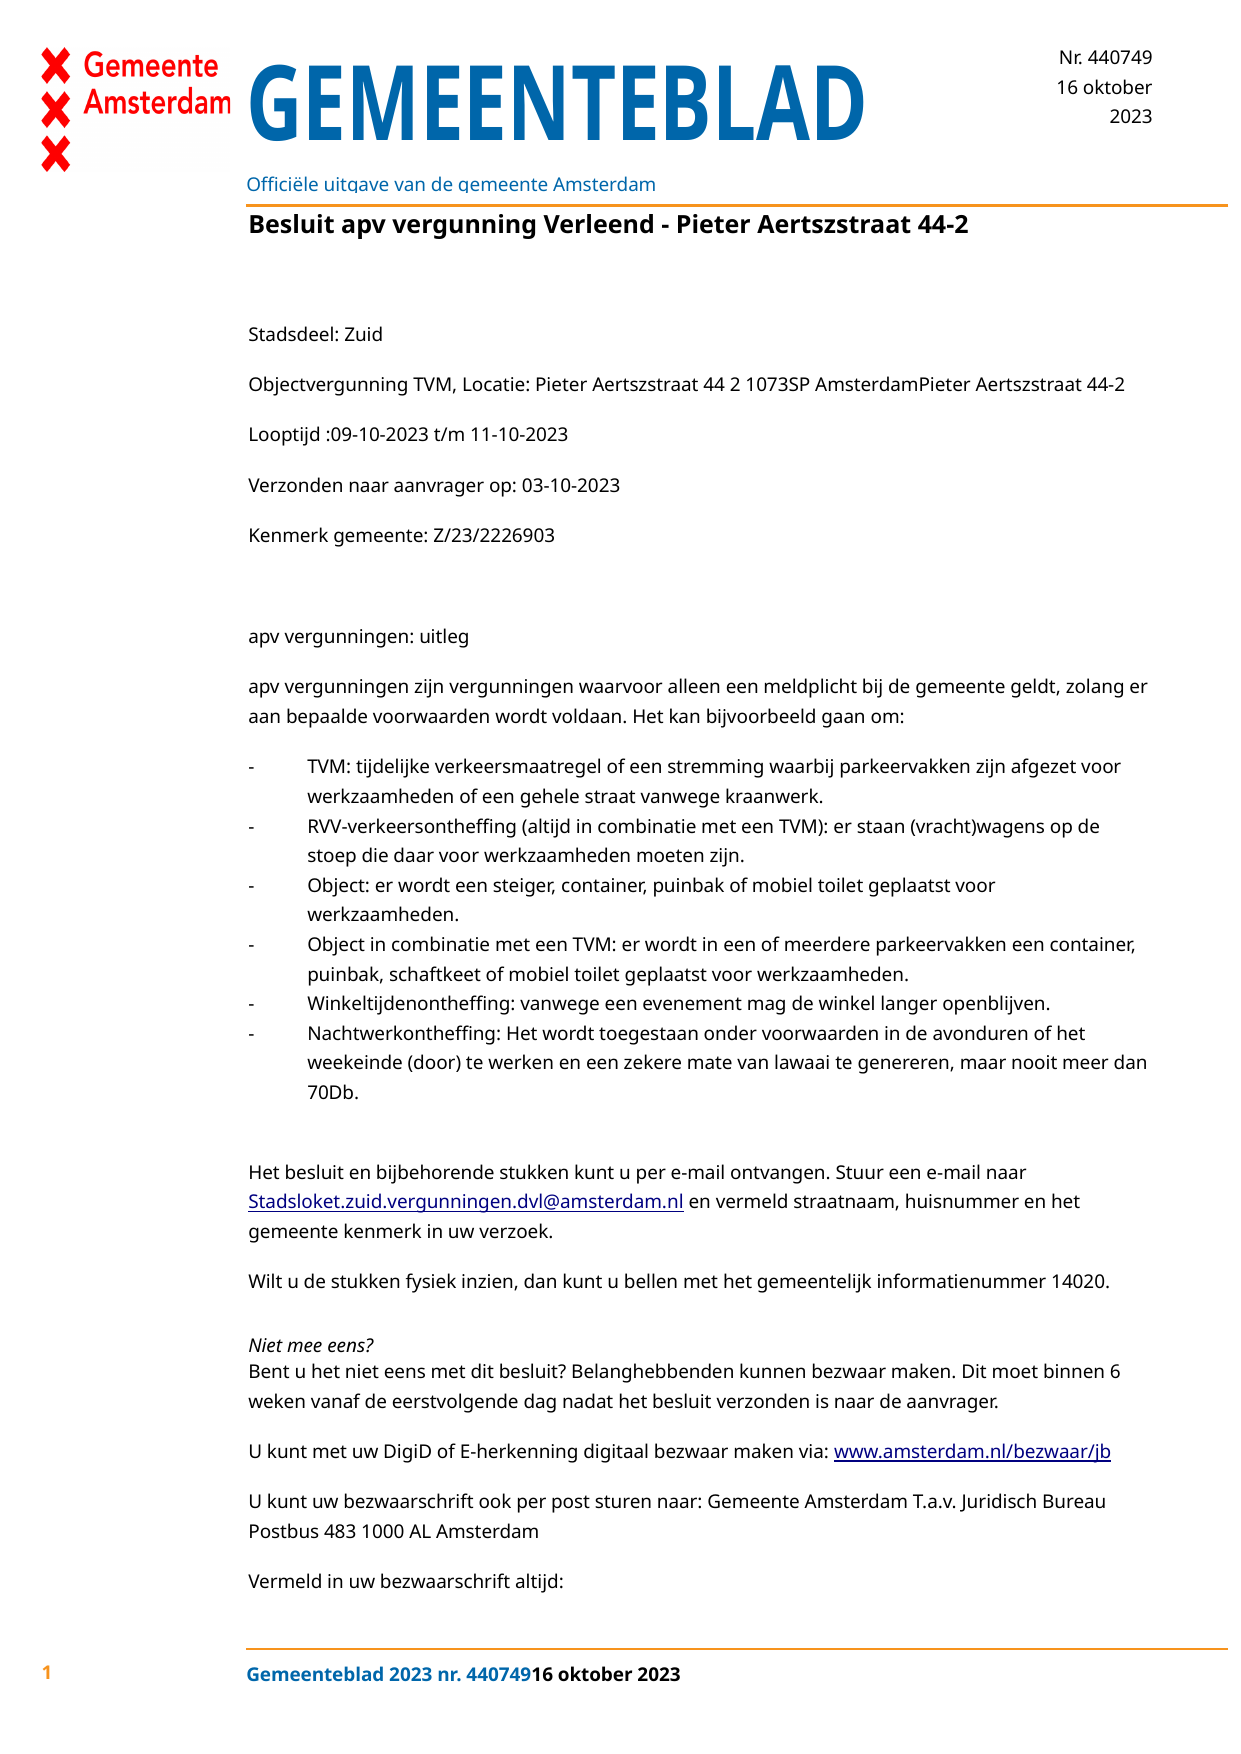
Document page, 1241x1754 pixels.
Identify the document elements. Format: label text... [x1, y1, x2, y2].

text Verzonden naar aanvrager op: 03-10-2023 [248, 472, 1152, 498]
text Objectvergunning TVM, Locatie: Pieter Aertszstraat 44 2 1073SP AmsterdamPieter Aertszstraat 44-2 [248, 371, 1152, 397]
text Looptijd :09-10-2023 t/m 11-10-2023 [248, 422, 1152, 447]
text Wilt u de stukken fysiek inzien, dan kunt u bellen met het gemeentelijk informatienummer 14020. [248, 1269, 1152, 1294]
text Stadsdeel: Zuid [248, 321, 1152, 346]
text Besluit apv vergunning Verleend - Pieter Aertszstraat 44-2 [248, 207, 1152, 241]
text Niet mee eens? [248, 1333, 1152, 1358]
list Nachtwerkontheffing: Het wordt toegestaan onder voorwaarden in de avonduren of het weekeinde (door) te werken en een zekere mate van lawaai te genereren, maar nooit meer dan 70Db. [248, 1020, 1152, 1105]
text apv vergunningen: uitleg [248, 623, 1152, 649]
list Winkeltijdenontheffing: vanwege een evenement mag de winkel langer openblijven. [248, 990, 1152, 1016]
list Object in combinatie met een TVM: er wordt in een of meerdere parkeervakken een container, puinbak, schaftkeet of mobiel toilet geplaatst voor werkzaamheden. [248, 931, 1152, 986]
text Vermeld in uw bezwaarschrift altijd: [248, 1569, 1152, 1594]
picture [41, 47, 231, 172]
text apv vergunningen zijn vergunningen waarvoor alleen een meldplicht bij de gemeente geldt, zolang er aan bepaalde voorwaarden wordt voldaan. Het kan bijvoorbeeld gaan om: [248, 674, 1152, 729]
list RVV-verkeersontheffing (altijd in combinatie met een TVM): er staan (vracht)wagens op de stoep die daar voor werkzaamheden moeten zijn. [248, 813, 1152, 868]
text Kenmerk gemeente: Z/23/2226903 [248, 522, 1152, 548]
text U kunt uw bezwaarschrift ook per post sturen naar: Gemeente Amsterdam T.a.v. Juridisch Bureau Postbus 483 1000 AL Amsterdam [248, 1489, 1152, 1544]
list Object: er wordt een steiger, container, puinbak of mobiel toilet geplaatst voor werkzaamheden. [248, 872, 1152, 927]
text U kunt met uw DigiD of E-herkenning digitaal bezwaar maken via: www.amsterdam.nl/bezwaar/jb [248, 1438, 1152, 1464]
text Bent u het niet eens met dit besluit? Belanghebbenden kunnen bezwaar maken. Dit moet binnen 6 weken vanaf de eerstvolgende dag nadat het besluit verzonden is naar de aanvrager. [248, 1358, 1152, 1414]
text Het besluit en bijbehorende stukken kunt u per e-mail ontvangen. Stuur een e-mail naar Stadsloket.zuid.vergunningen.dvl@amsterdam.nl en vermeld straatnaam, huisnummer en het gemeente kenmerk in uw verzoek. [248, 1159, 1152, 1244]
list TVM: tijdelijke verkeersmaatregel of een stremming waarbij parkeervakken zijn afgezet voor werkzaamheden of een gehele straat vanwege kraanwerk. [248, 754, 1152, 809]
